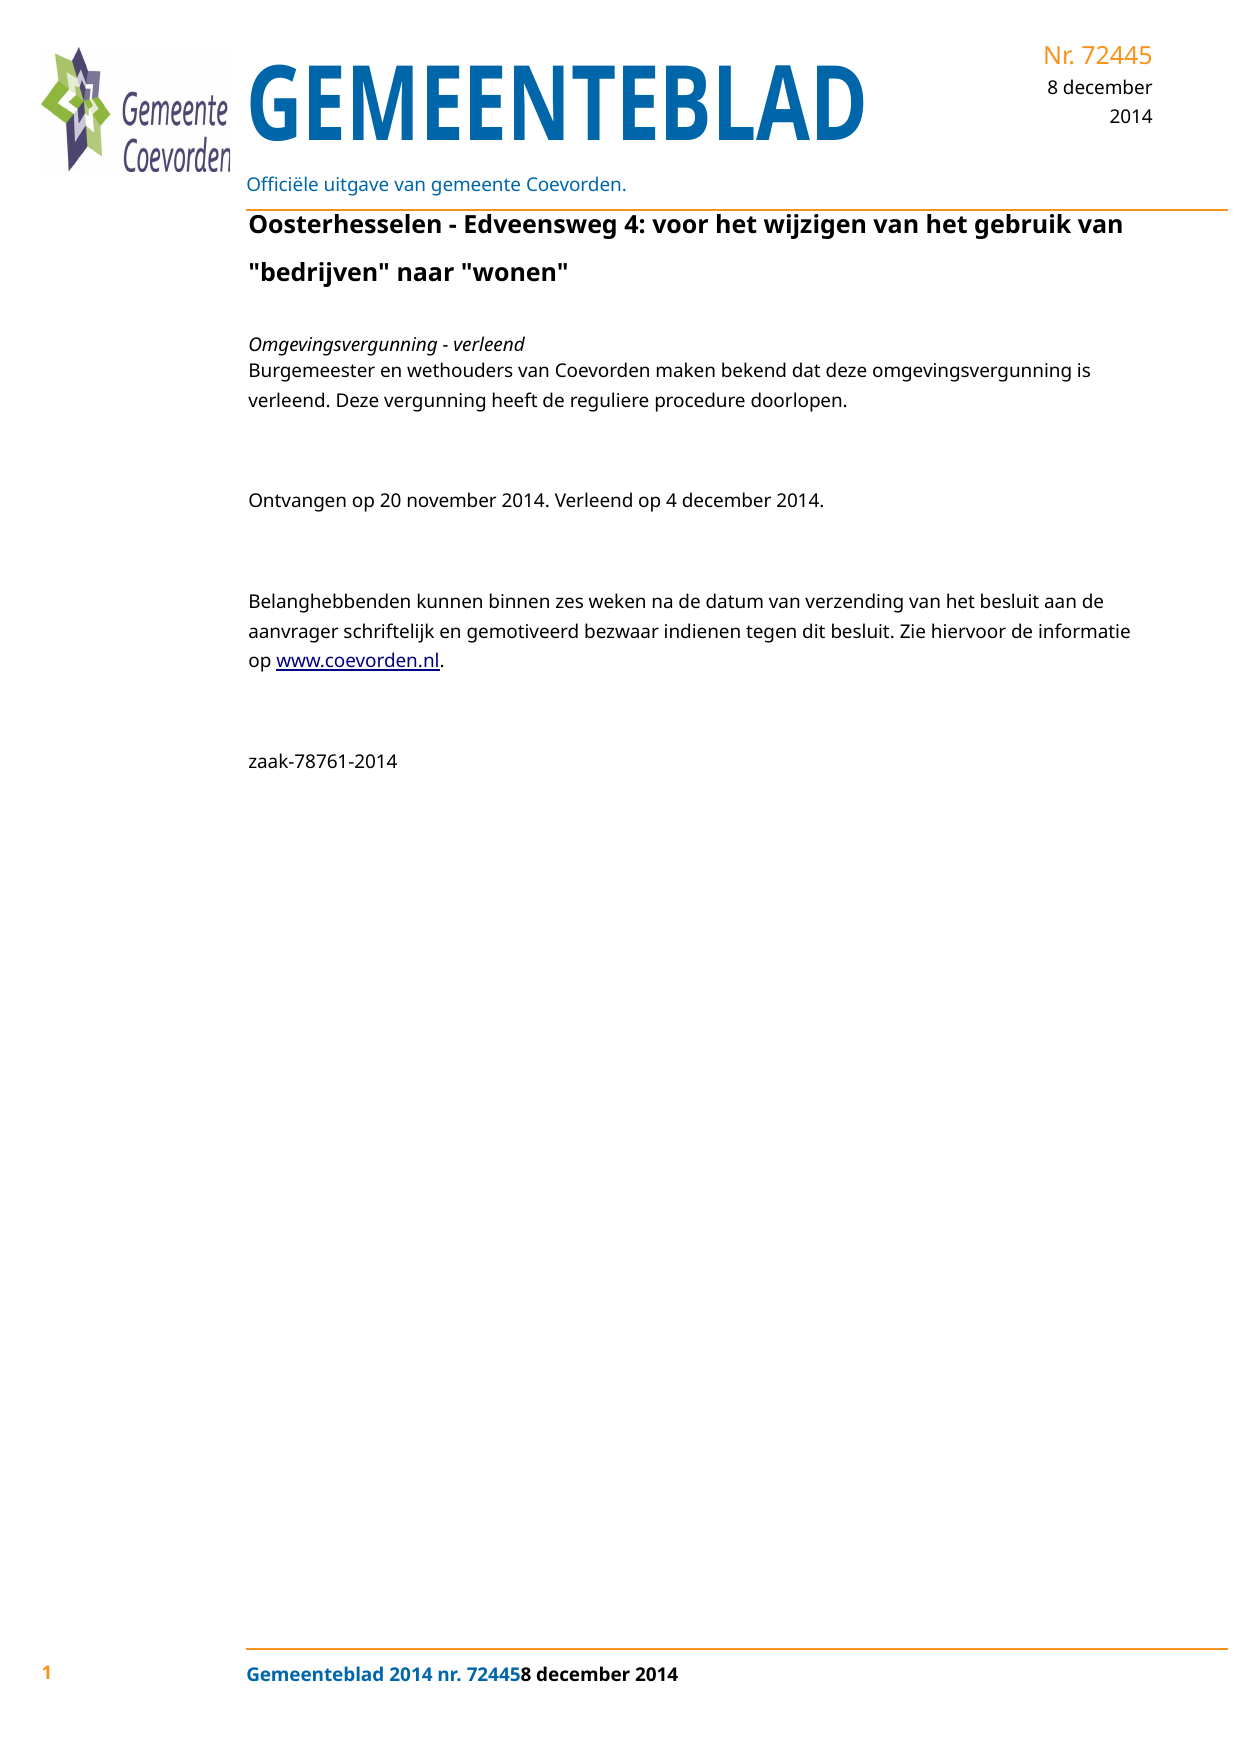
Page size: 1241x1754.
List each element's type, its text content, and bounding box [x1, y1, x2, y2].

text Oosterhesselen - Edveensweg 4: voor het wijzigen van het gebruik van "bedrijven" naar "wonen" [248, 211, 1152, 288]
text Belanghebbenden kunnen binnen zes weken na de datum van verzending van het besluit aan de aanvrager schriftelijk en gemotiveerd bezwaar indienen tegen dit besluit. Zie hiervoor de informatie op www.coevorden.nl. [248, 588, 1152, 673]
text zaak-78761-2014 [248, 748, 1152, 774]
text Omgevingsvergunning - verleend [248, 331, 1152, 357]
text Burgemeester en wethouders van Coevorden maken bekend dat deze omgevingsvergunning is verleend. Deze vergunning heeft de reguliere procedure doorlopen. [248, 357, 1152, 412]
text Ontvangen op 20 november 2014. Verleend op 4 december 2014. [248, 488, 1152, 513]
picture [41, 47, 231, 172]
